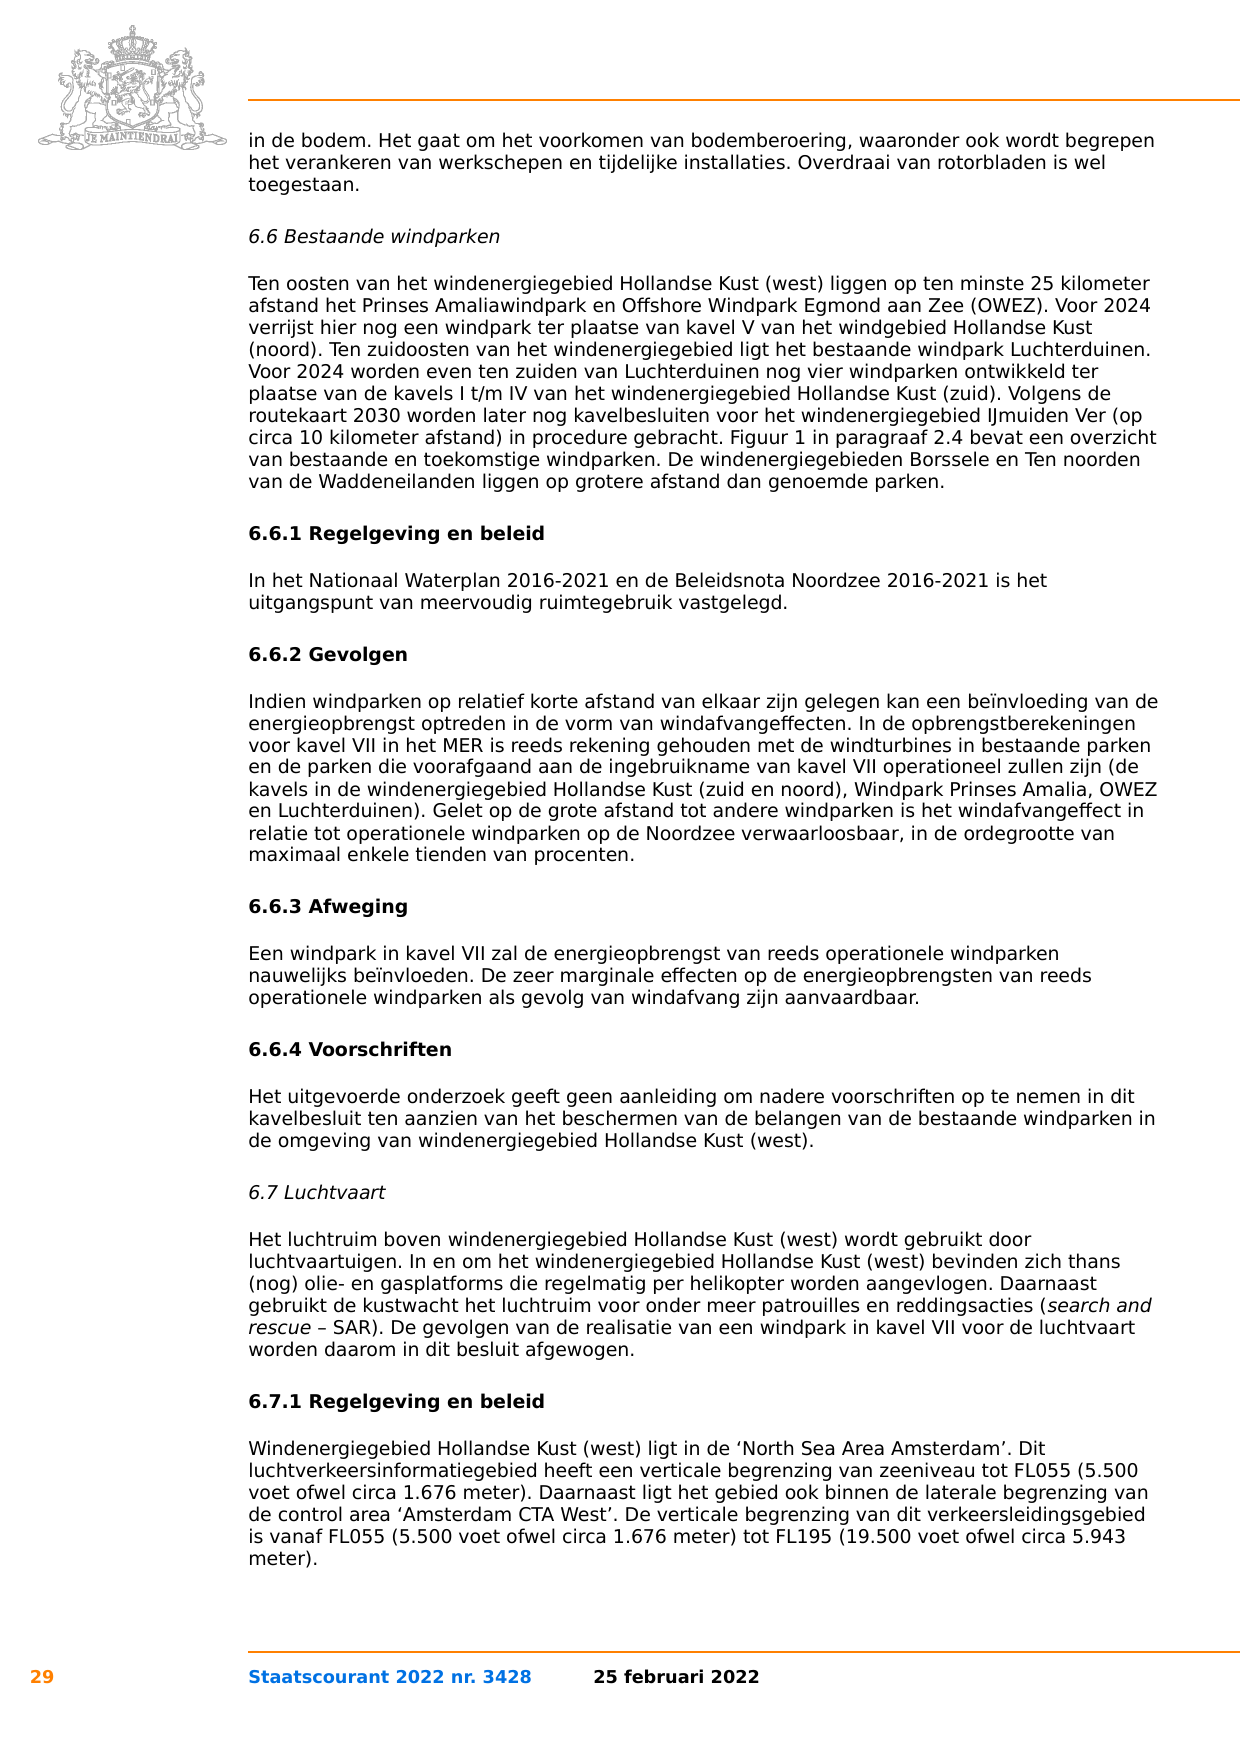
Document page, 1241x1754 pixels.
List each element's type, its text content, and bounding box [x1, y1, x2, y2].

subtitle 6.7.1 Regelgeving en beleid [248, 1391, 1163, 1413]
text In het Nationaal Waterplan 2016-2021 en de Beleidsnota Noordzee 2016-2021 is het uitgangspunt van meervoudig ruimtegebruik vastgelegd. [248, 569, 1163, 613]
text Een windpark in kavel VII zal de energieopbrengst van reeds operationele windparken nauwelijks beïnvloeden. De zeer marginale effecten op de energieopbrengsten van reeds operationele windparken als gevolg van windafvang zijn aanvaardbaar. [248, 943, 1163, 1009]
text Ten oosten van het windenergiegebied Hollandse Kust (west) liggen op ten minste 25 kilometer afstand het Prinses Amaliawindpark en Offshore Windpark Egmond aan Zee (OWEZ). Voor 2024 verrijst hier nog een windpark ter plaatse van kavel V van het windgebied Hollandse Kust (noord). Ten zuidoosten van het windenergiegebied ligt het bestaande windpark Luchterduinen. Voor 2024 worden even ten zuiden van Luchterduinen nog vier windparken ontwikkeld ter plaatse van de kavels I t/m IV van het windenergiegebied Hollandse Kust (zuid). Volgens de routekaart 2030 worden later nog kavelbesluiten voor het windenergiegebied IJmuiden Ver (op circa 10 kilometer afstand) in procedure gebracht. Figuur 1 in paragraaf 2.4 bevat een overzicht van bestaande en toekomstige windparken. De windenergiegebieden Borssele en Ten noorden van de Waddeneilanden liggen op grotere afstand dan genoemde parken. [248, 273, 1163, 493]
text in de bodem. Het gaat om het voorkomen van bodemberoering, waaronder ook wordt begrepen het verankeren van werkschepen en tijdelijke installaties. Overdraai van rotorbladen is wel toegestaan. [248, 130, 1163, 196]
subtitle 6.6.2 Gevolgen [248, 643, 1163, 666]
subtitle 6.6.1 Regelgeving en beleid [248, 523, 1163, 544]
subtitle 6.6.4 Voorschriften [248, 1039, 1163, 1061]
text Het luchtruim boven windenergiegebied Hollandse Kust (west) wordt gebruikt door luchtvaartuigen. In en om het windenergiegebied Hollandse Kust (west) bevinden zich thans (nog) olie- en gasplatforms die regelmatig per helikopter worden aangevlogen. Daarnaast gebruikt de kustwacht het luchtruim voor onder meer patrouilles en reddingsacties (search and rescue – SAR). De gevolgen van de realisatie van een windpark in kavel VII voor de luchtvaart worden daarom in dit besluit afgewogen. [248, 1229, 1163, 1361]
text Indien windparken op relatief korte afstand van elkaar zijn gelegen kan een beïnvloeding van de energieopbrengst optreden in de vorm van windafvangeffecten. In de opbrengstberekeningen voor kavel VII in het MER is reeds rekening gehouden met de windturbines in bestaande parken en de parken die voorafgaand aan de ingebruikname van kavel VII operationeel zullen zijn (de kavels in de windenergiegebied Hollandse Kust (zuid en noord), Windpark Prinses Amalia, OWEZ en Luchterduinen). Gelet op de grote afstand tot andere windparken is het windafvangeffect in relatie tot operationele windparken op de Noordzee verwaarloosbaar, in de ordegrootte van maximaal enkele tienden van procenten. [248, 691, 1163, 866]
text Windenergiegebied Hollandse Kust (west) ligt in de ‘North Sea Area Amsterdam’. Dit luchtverkeersinformatiegebied heeft een verticale begrenzing van zeeniveau tot FL055 (5.500 voet ofwel circa 1.676 meter). Daarnaast ligt het gebied ook binnen de laterale begrenzing van de control area ‘Amsterdam CTA West’. De verticale begrenzing van dit verkeersleidingsgebied is vanaf FL055 (5.500 voet ofwel circa 1.676 meter) tot FL195 (19.500 voet ofwel circa 5.943 meter). [248, 1438, 1163, 1570]
text Het uitgevoerde onderzoek geeft geen aanleiding om nadere voorschriften op te nemen in dit kavelbesluit ten aanzien van het beschermen van de belangen van de bestaande windparken in de omgeving van windenergiegebied Hollandse Kust (west). [248, 1086, 1163, 1152]
subtitle 6.7 Luchtvaart [248, 1182, 1163, 1204]
subtitle 6.6 Bestaande windparken [248, 226, 1163, 248]
subtitle 6.6.3 Afweging [248, 896, 1163, 918]
picture [38, 25, 227, 150]
